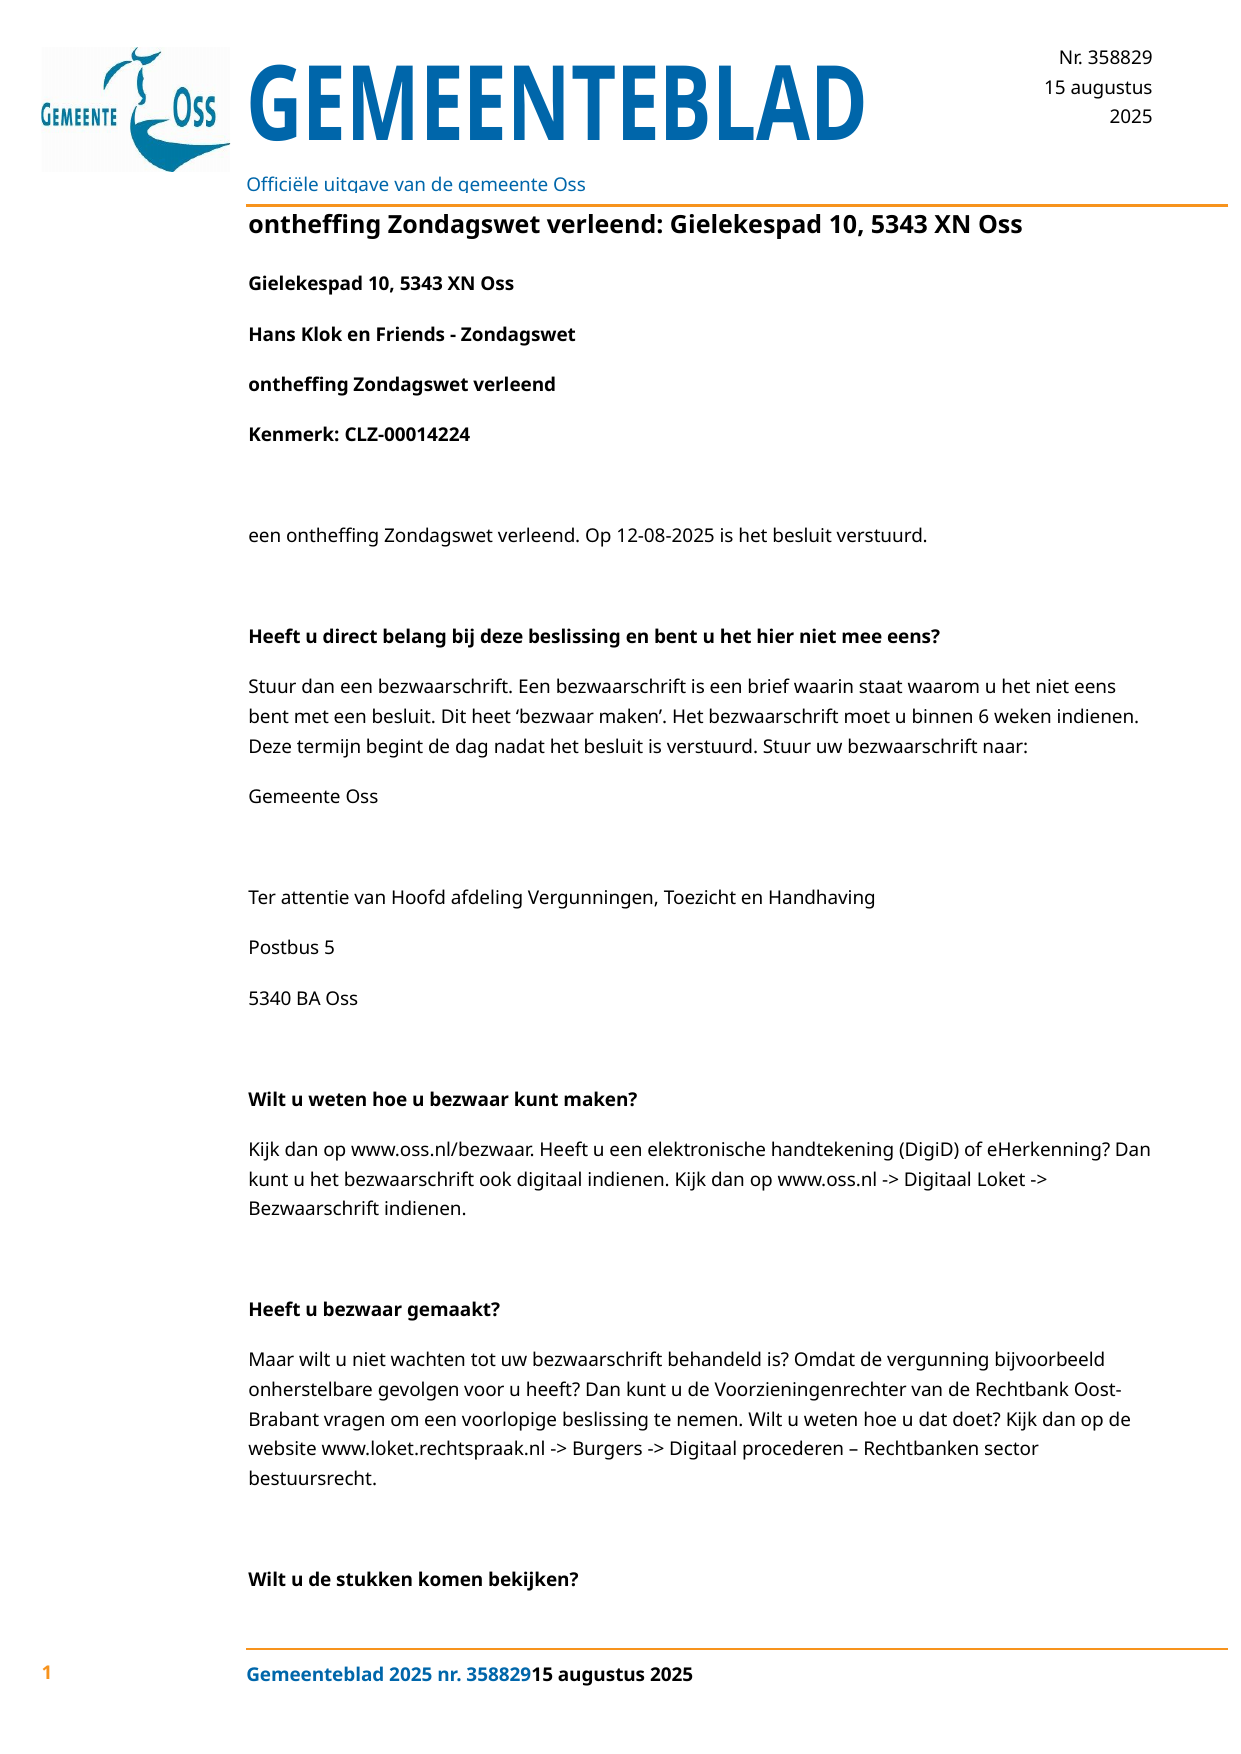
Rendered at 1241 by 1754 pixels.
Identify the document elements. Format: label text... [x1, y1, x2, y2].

text Heeft u direct belang bij deze beslissing en bent u het hier niet mee eens? [248, 623, 1152, 649]
text Kijk dan op www.oss.nl/bezwaar. Heeft u een elektronische handtekening (DigiD) of eHerkenning? Dan kunt u het bezwaarschrift ook digitaal indienen. Kijk dan op www.oss.nl -> Digitaal Loket -> Bezwaarschrift indienen. [248, 1136, 1152, 1221]
text Maar wilt u niet wachten tot uw bezwaarschrift behandeld is? Omdat de vergunning bijvoorbeeld onherstelbare gevolgen voor u heeft? Dan kunt u de Voorzieningenrechter van de Rechtbank Oost-Brabant vragen om een voorlopige beslissing te nemen. Wilt u weten hoe u dat doet? Kijk dan op de website www.loket.rechtspraak.nl -> Burgers -> Digitaal procederen – Rechtbanken sector bestuursrecht. [248, 1347, 1152, 1491]
text Wilt u weten hoe u bezwaar kunt maken? [248, 1086, 1152, 1111]
text Ter attentie van Hoofd afdeling Vergunningen, Toezicht en Handhaving [248, 884, 1152, 910]
text 5340 BA Oss [248, 985, 1152, 1011]
text een ontheffing Zondagswet verleend. Op 12-08-2025 is het besluit verstuurd. [248, 522, 1152, 548]
text Kenmerk: CLZ-00014224 [248, 422, 1152, 447]
text Wilt u de stukken komen bekijken? [248, 1566, 1152, 1591]
picture [41, 47, 231, 172]
text Hans Klok en Friends - Zondagswet [248, 321, 1152, 346]
text Heeft u bezwaar gemaakt? [248, 1296, 1152, 1322]
text Gemeente Oss [248, 783, 1152, 809]
text ontheffing Zondagswet verleend: Gielekespad 10, 5343 XN Oss [248, 207, 1152, 241]
text Stuur dan een bezwaarschrift. Een bezwaarschrift is een brief waarin staat waarom u het niet eens bent met een besluit. Dit heet ‘bezwaar maken’. Het bezwaarschrift moet u binnen 6 weken indienen. Deze termijn begint de dag nadat het besluit is verstuurd. Stuur uw bezwaarschrift naar: [248, 674, 1152, 758]
text Gielekespad 10, 5343 XN Oss [248, 270, 1152, 296]
text Postbus 5 [248, 934, 1152, 960]
text ontheffing Zondagswet verleend [248, 371, 1152, 397]
